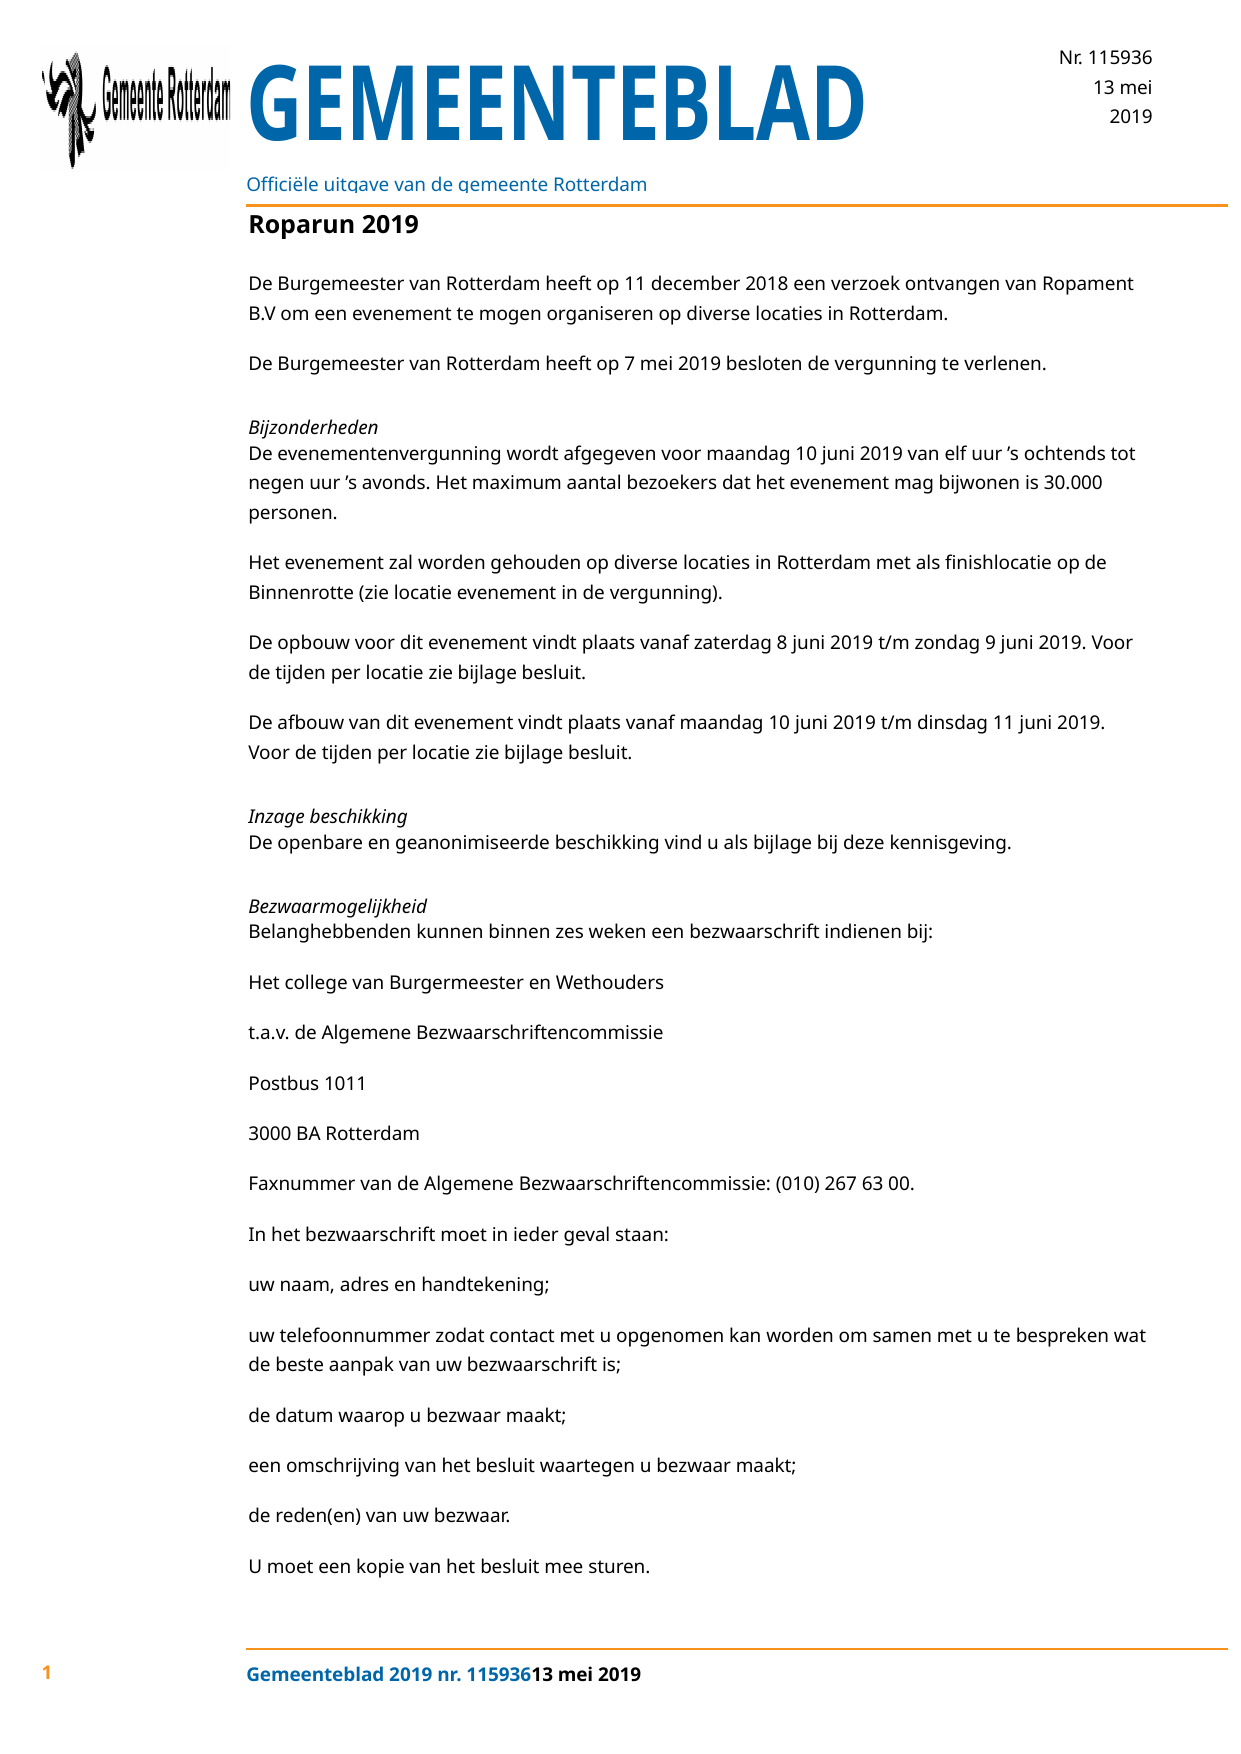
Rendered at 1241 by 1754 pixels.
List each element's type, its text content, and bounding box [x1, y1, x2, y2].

text U moet een kopie van het besluit mee sturen. [248, 1553, 1152, 1579]
text De openbare en geanonimiseerde beschikking vind u als bijlage bij deze kennisgeving. [248, 829, 1152, 854]
text een omschrijving van het besluit waartegen u bezwaar maakt; [248, 1452, 1152, 1478]
text 3000 BA Rotterdam [248, 1120, 1152, 1146]
text De afbouw van dit evenement vindt plaats vanaf maandag 10 juni 2019 t/m dinsdag 11 juni 2019. Voor de tijden per locatie zie bijlage besluit. [248, 709, 1152, 765]
text Postbus 1011 [248, 1070, 1152, 1096]
text de reden(en) van uw bezwaar. [248, 1503, 1152, 1528]
text Bijzonderheden [248, 414, 1152, 440]
text De Burgemeester van Rotterdam heeft op 11 december 2018 een verzoek ontvangen van Ropament B.V om een evenement te mogen organiseren op diverse locaties in Rotterdam. [248, 270, 1152, 326]
text De Burgemeester van Rotterdam heeft op 7 mei 2019 besloten de vergunning te verlenen. [248, 350, 1152, 376]
text uw telefoonnummer zodat contact met u opgenomen kan worden om samen met u te bespreken wat de beste aanpak van uw bezwaarschrift is; [248, 1322, 1152, 1377]
text In het bezwaarschrift moet in ieder geval staan: [248, 1221, 1152, 1247]
text De opbouw voor dit evenement vindt plaats vanaf zaterdag 8 juni 2019 t/m zondag 9 juni 2019. Voor de tijden per locatie zie bijlage besluit. [248, 629, 1152, 685]
text Inzage beschikking [248, 803, 1152, 829]
picture [41, 47, 231, 172]
text uw naam, adres en handtekening; [248, 1271, 1152, 1297]
text Belanghebbenden kunnen binnen zes weken een bezwaarschrift indienen bij: [248, 918, 1152, 944]
text Bezwaarmogelijkheid [248, 893, 1152, 918]
text Roparun 2019 [248, 207, 1152, 241]
text de datum waarop u bezwaar maakt; [248, 1402, 1152, 1428]
text De evenementenvergunning wordt afgegeven voor maandag 10 juni 2019 van elf uur ’s ochtends tot negen uur ’s avonds. Het maximum aantal bezoekers dat het evenement mag bijwonen is 30.000 personen. [248, 440, 1152, 525]
text Het evenement zal worden gehouden op diverse locaties in Rotterdam met als finishlocatie op de Binnenrotte (zie locatie evenement in de vergunning). [248, 549, 1152, 605]
text t.a.v. de Algemene Bezwaarschriftencommissie [248, 1019, 1152, 1045]
text Faxnummer van de Algemene Bezwaarschriftencommissie: (010) 267 63 00. [248, 1171, 1152, 1196]
text Het college van Burgermeester en Wethouders [248, 969, 1152, 995]
